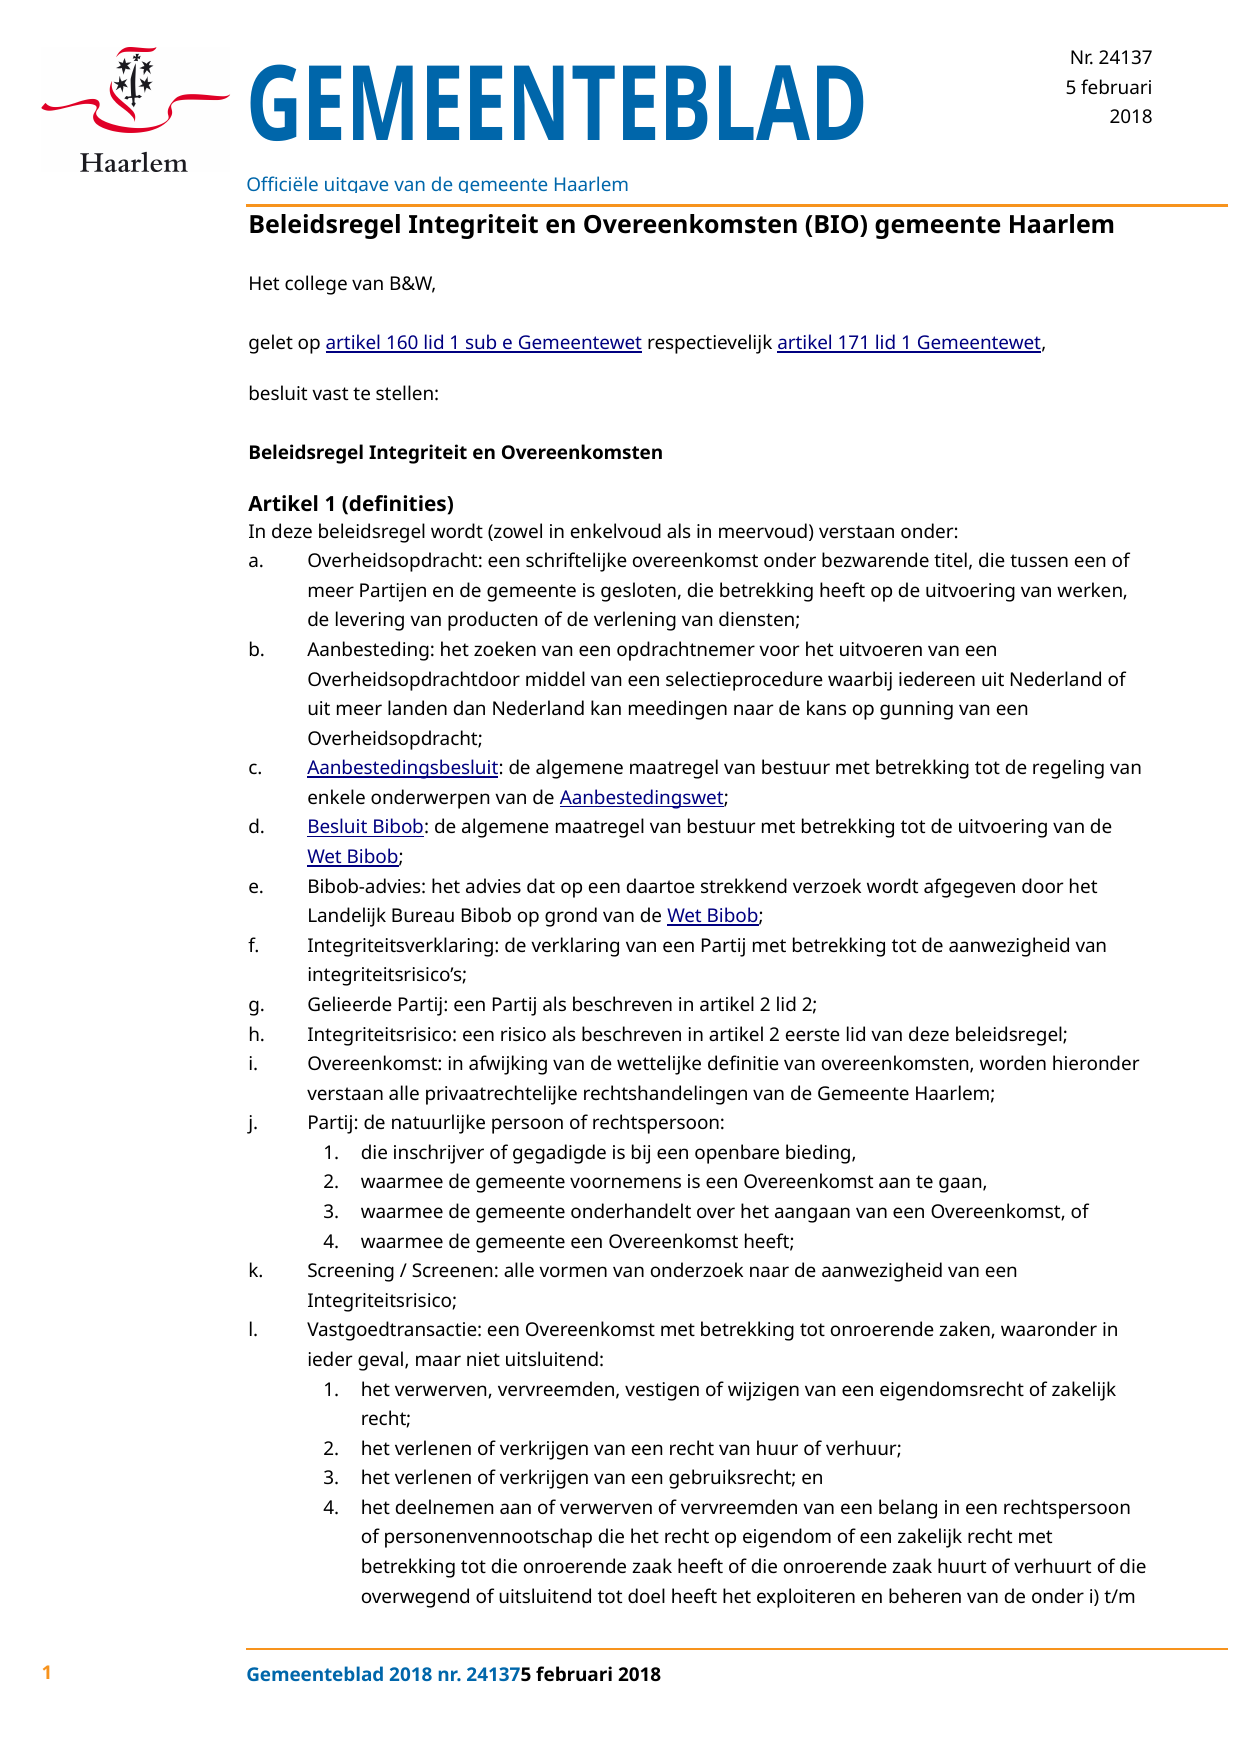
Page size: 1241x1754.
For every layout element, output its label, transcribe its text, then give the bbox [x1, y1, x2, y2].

text Artikel 1 (definities) [248, 489, 1152, 518]
list waarmee de gemeente onderhandelt over het aangaan van een Overeenkomst, of [323, 1198, 1152, 1224]
list waarmee de gemeente voornemens is een Overeenkomst aan te gaan, [323, 1169, 1152, 1194]
list Aanbesteding: het zoeken van een opdrachtnemer voor het uitvoeren van een Overheidsopdrachtdoor middel van een selectieprocedure waarbij iedereen uit Nederland of uit meer landen dan Nederland kan meedingen naar de kans op gunning van een Overheidsopdracht; [248, 636, 1152, 751]
list Gelieerde Partij: een Partij als beschreven in artikel 2 lid 2; [248, 991, 1152, 1017]
list het verlenen of verkrijgen van een gebruiksrecht; en [323, 1464, 1152, 1490]
list Bibob-advies: het advies dat op een daartoe strekkend verzoek wordt afgegeven door het Landelijk Bureau Bibob op grond van de Wet Bibob; [248, 873, 1152, 928]
list Integriteitsverklaring: de verklaring van een Partij met betrekking tot de aanwezigheid van integriteitsrisico’s; [248, 932, 1152, 987]
text besluit vast te stellen: [248, 380, 1152, 406]
list Overeenkomst: in afwijking van de wettelijke definitie van overeenkomsten, worden hieronder verstaan alle privaatrechtelijke rechtshandelingen van de Gemeente Haarlem; [248, 1050, 1152, 1106]
list Screening / Screenen: alle vormen van onderzoek naar de aanwezigheid van een Integriteitsrisico; [248, 1257, 1152, 1313]
list het deelnemen aan of verwerven of vervreemden van een belang in een rechtspersoon of personenvennootschap die het recht op eigendom of een zakelijk recht met betrekking tot die onroerende zaak heeft of die onroerende zaak huurt of verhuurt of die overwegend of uitsluitend tot doel heeft het exploiteren en beheren van de onder i) t/m [323, 1494, 1152, 1608]
list het verlenen of verkrijgen van een recht van huur of verhuur; [323, 1435, 1152, 1461]
picture [41, 47, 231, 172]
list het verwerven, vervreemden, vestigen of wijzigen van een eigendomsrecht of zakelijk recht; [323, 1376, 1152, 1431]
text Het college van B&W, [248, 270, 1152, 296]
list Overheidsopdracht: een schriftelijke overeenkomst onder bezwarende titel, die tussen een of meer Partijen en de gemeente is gesloten, die betrekking heeft op de uitvoering van werken, de levering van producten of de verlening van diensten; [248, 547, 1152, 632]
text gelet op artikel 160 lid 1 sub e Gemeentewet respectievelijk artikel 171 lid 1 Gemeentewet, [248, 329, 1152, 355]
list Besluit Bibob: de algemene maatregel van bestuur met betrekking tot de uitvoering van de Wet Bibob; [248, 814, 1152, 869]
list Integriteitsrisico: een risico als beschreven in artikel 2 eerste lid van deze beleidsregel; [248, 1021, 1152, 1046]
text In deze beleidsregel wordt (zowel in enkelvoud als in meervoud) verstaan onder: [248, 518, 1152, 543]
text Beleidsregel Integriteit en Overeenkomsten (BIO) gemeente Haarlem [248, 207, 1152, 241]
list Aanbestedingsbesluit: de algemene maatregel van bestuur met betrekking tot de regeling van enkele onderwerpen van de Aanbestedingswet; [248, 754, 1152, 810]
list waarmee de gemeente een Overeenkomst heeft; [323, 1228, 1152, 1253]
list Partij: de natuurlijke persoon of rechtspersoon: [248, 1109, 1152, 1135]
text Beleidsregel Integriteit en Overeenkomsten [248, 439, 1152, 465]
list Vastgoedtransactie: een Overeenkomst met betrekking tot onroerende zaken, waaronder in ieder geval, maar niet uitsluitend: [248, 1317, 1152, 1372]
list die inschrijver of gegadigde is bij een openbare bieding, [323, 1139, 1152, 1165]
